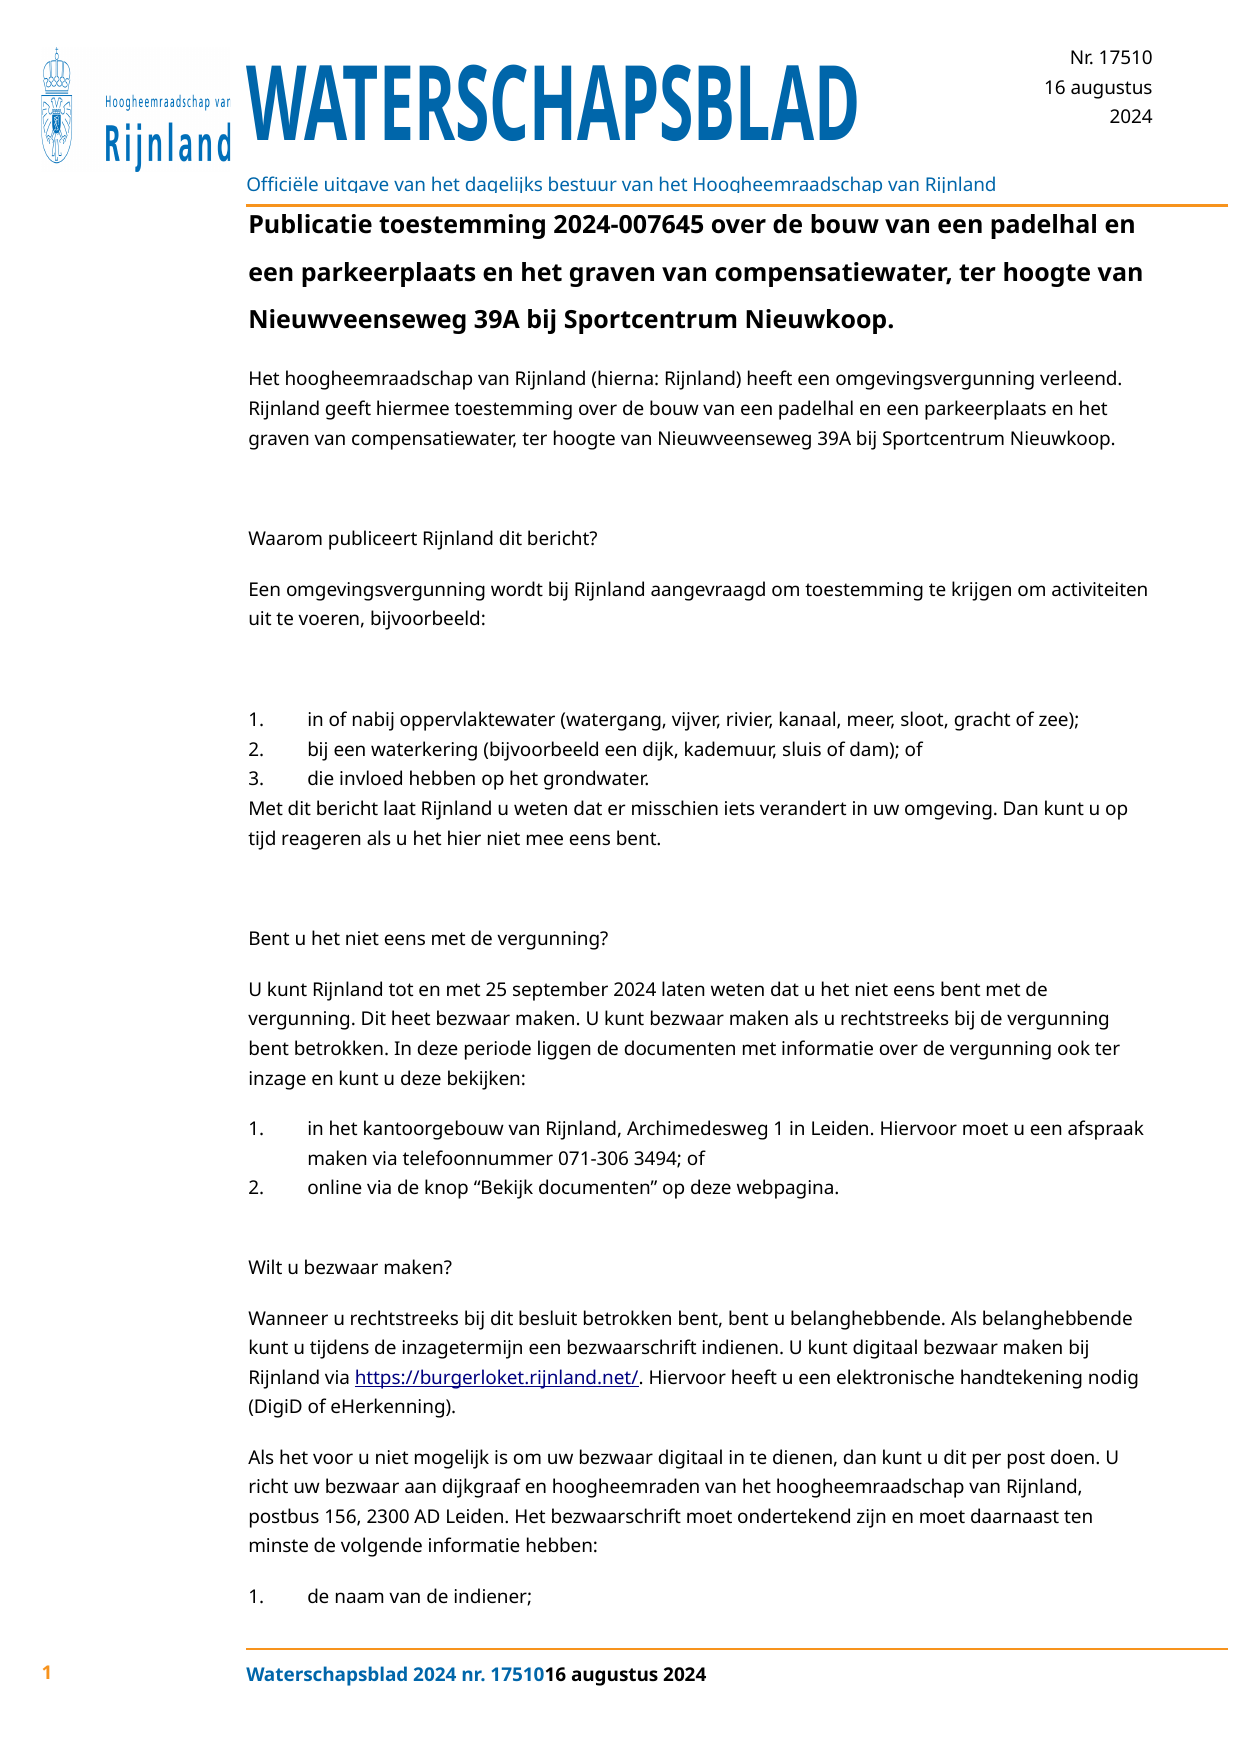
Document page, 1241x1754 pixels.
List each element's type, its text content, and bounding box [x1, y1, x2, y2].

list online via de knop “Bekijk documenten” op deze webpagina. [248, 1174, 1152, 1200]
list in het kantoorgebouw van Rijnland, Archimedesweg 1 in Leiden. Hiervoor moet u een afspraak maken via telefoonnummer 071-306 3494; of [248, 1115, 1152, 1170]
text Met dit bericht laat Rijnland u weten dat er misschien iets verandert in uw omgeving. Dan kunt u op tijd reageren als u het hier niet mee eens bent. [248, 795, 1152, 850]
text Bent u het niet eens met de vergunning? [248, 926, 1152, 951]
text Een omgevingsvergunning wordt bij Rijnland aangevraagd om toestemming te krijgen om activiteiten uit te voeren, bijvoorbeeld: [248, 576, 1152, 631]
text Wanneer u rechtstreeks bij dit besluit betrokken bent, bent u belanghebbende. Als belanghebbende kunt u tijdens de inzagetermijn een bezwaarschrift indienen. U kunt digitaal bezwaar maken bij Rijnland via https://burgerloket.rijnland.net/. Hiervoor heeft u een elektronische handtekening nodig (DigiD of eHerkenning). [248, 1305, 1152, 1419]
list bij een waterkering (bijvoorbeeld een dijk, kademuur, sluis of dam); of [248, 736, 1152, 762]
text Het hoogheemraadschap van Rijnland (hierna: Rijnland) heeft een omgevingsvergunning verleend. Rijnland geeft hiermee toestemming over de bouw van een padelhal en een parkeerplaats en het graven van compensatiewater, ter hoogte van Nieuwveenseweg 39A bij Sportcentrum Nieuwkoop. [248, 366, 1152, 450]
text Waarom publiceert Rijnland dit bericht? [248, 526, 1152, 551]
list die invloed hebben op het grondwater. [248, 766, 1152, 791]
picture [41, 47, 231, 172]
list de naam van de indiener; [248, 1583, 1152, 1609]
text Wilt u bezwaar maken? [248, 1254, 1152, 1280]
list in of nabij oppervlaktewater (watergang, vijver, rivier, kanaal, meer, sloot, gracht of zee); [248, 706, 1152, 732]
text Publicatie toestemming 2024-007645 over de bouw van een padelhal en een parkeerplaats en het graven van compensatiewater, ter hoogte van Nieuwveenseweg 39A bij Sportcentrum Nieuwkoop. [248, 207, 1152, 336]
text U kunt Rijnland tot en met 25 september 2024 laten weten dat u het niet eens bent met de vergunning. Dit heet bezwaar maken. U kunt bezwaar maken als u rechtstreeks bij de vergunning bent betrokken. In deze periode liggen de documenten met informatie over de vergunning ook ter inzage en kunt u deze bekijken: [248, 976, 1152, 1090]
text Als het voor u niet mogelijk is om uw bezwaar digitaal in te dienen, dan kunt u dit per post doen. U richt uw bezwaar aan dijkgraaf en hoogheemraden van het hoogheemraadschap van Rijnland, postbus 156, 2300 AD Leiden. Het bezwaarschrift moet ondertekend zijn en moet daarnaast ten minste de volgende informatie hebben: [248, 1444, 1152, 1558]
